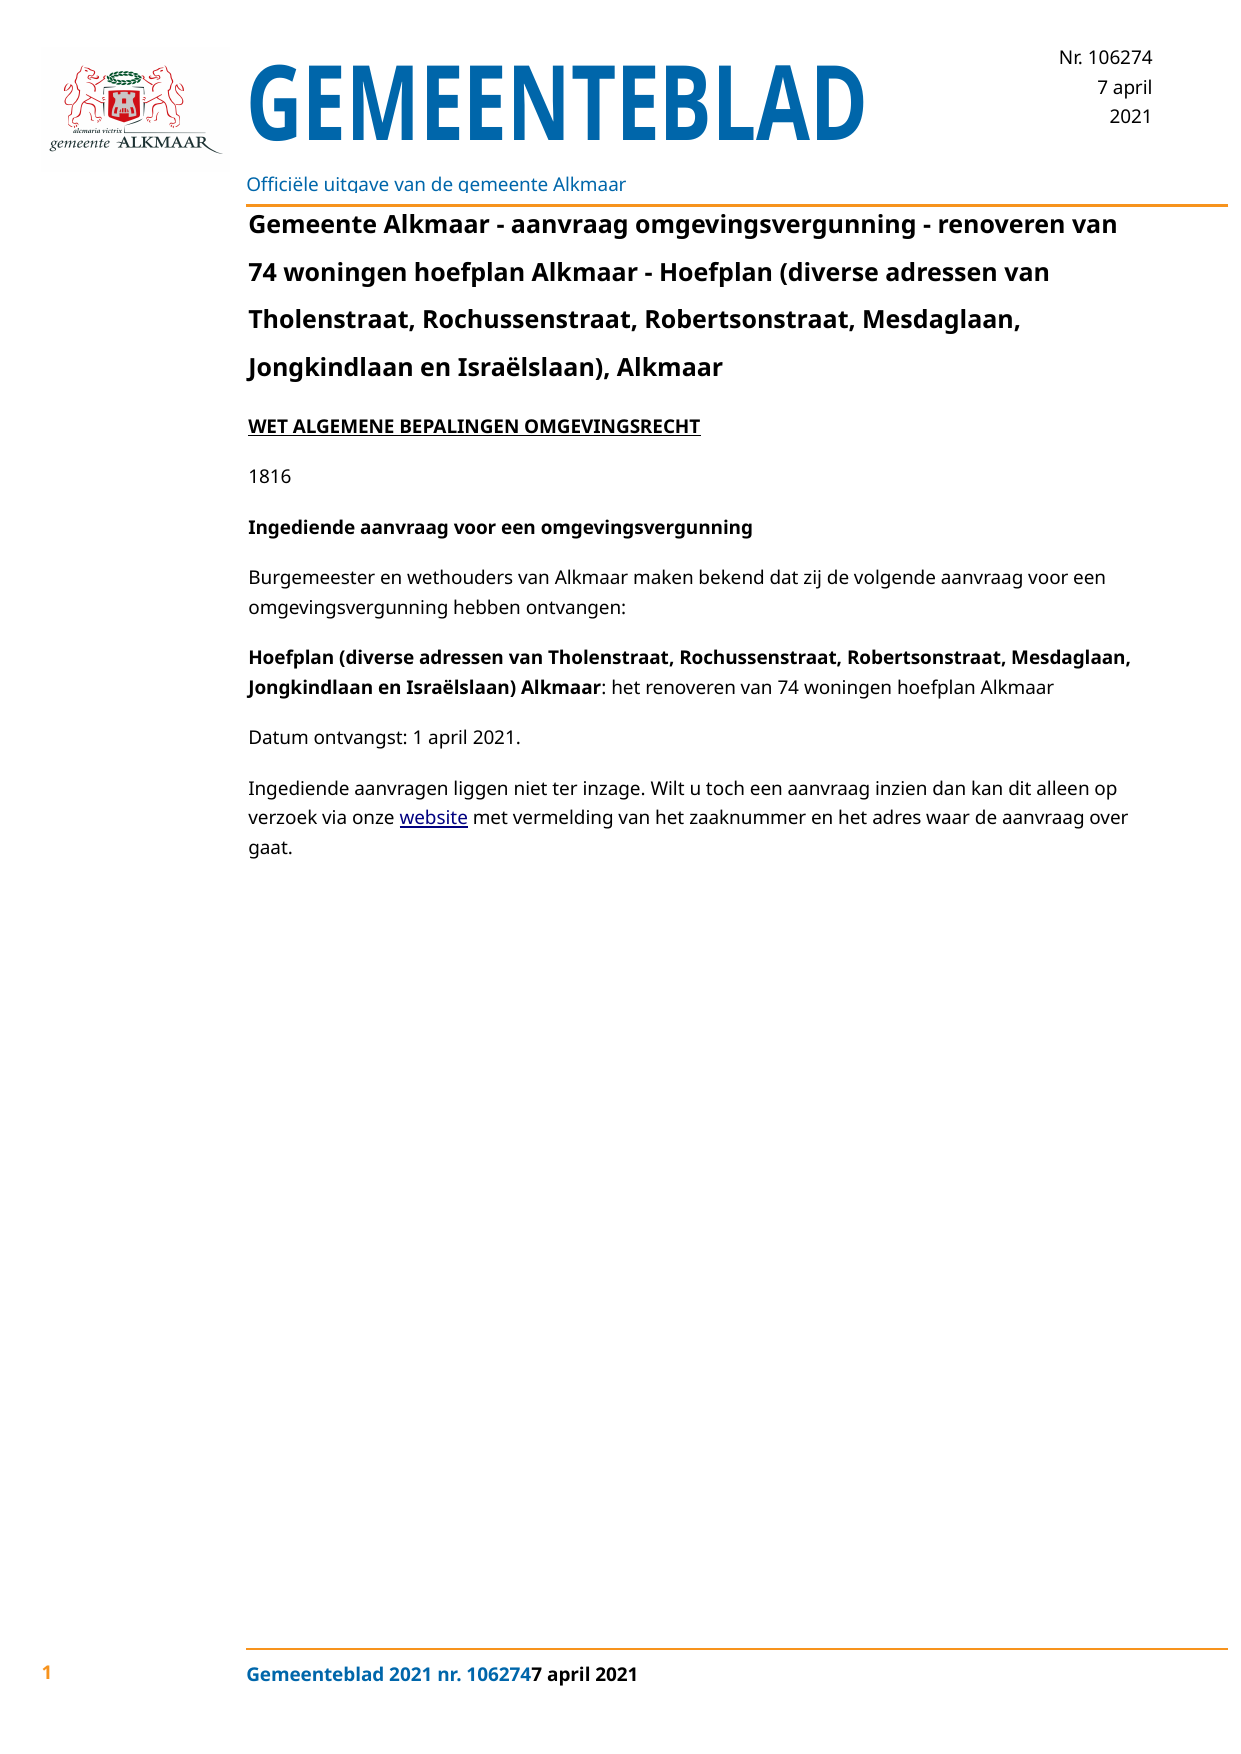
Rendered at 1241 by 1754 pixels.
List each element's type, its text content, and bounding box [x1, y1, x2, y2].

text 1816 [248, 463, 1152, 489]
text Datum ontvangst: 1 april 2021. [248, 724, 1152, 750]
text Gemeente Alkmaar - aanvraag omgevingsvergunning - renoveren van 74 woningen hoefplan Alkmaar - Hoefplan (diverse adressen van Tholenstraat, Rochussenstraat, Robertsonstraat, Mesdaglaan, Jongkindlaan en Israëlslaan), Alkmaar [248, 207, 1152, 384]
text Ingediende aanvraag voor een omgevingsvergunning [248, 514, 1152, 540]
text WET ALGEMENE BEPALINGEN OMGEVINGSRECHT [248, 413, 1152, 439]
text Burgemeester en wethouders van Alkmaar maken bekend dat zij de volgende aanvraag voor een omgevingsvergunning hebben ontvangen: [248, 564, 1152, 620]
text Ingediende aanvragen liggen niet ter inzage. Wilt u toch een aanvraag inzien dan kan dit alleen op verzoek via onze website met vermelding van het zaaknummer en het adres waar de aanvraag over gaat. [248, 775, 1152, 860]
picture [41, 47, 231, 172]
text Hoefplan (diverse adressen van Tholenstraat, Rochussenstraat, Robertsonstraat, Mesdaglaan, Jongkindlaan en Israëlslaan) Alkmaar: het renoveren van 74 woningen hoefplan Alkmaar [248, 644, 1152, 700]
